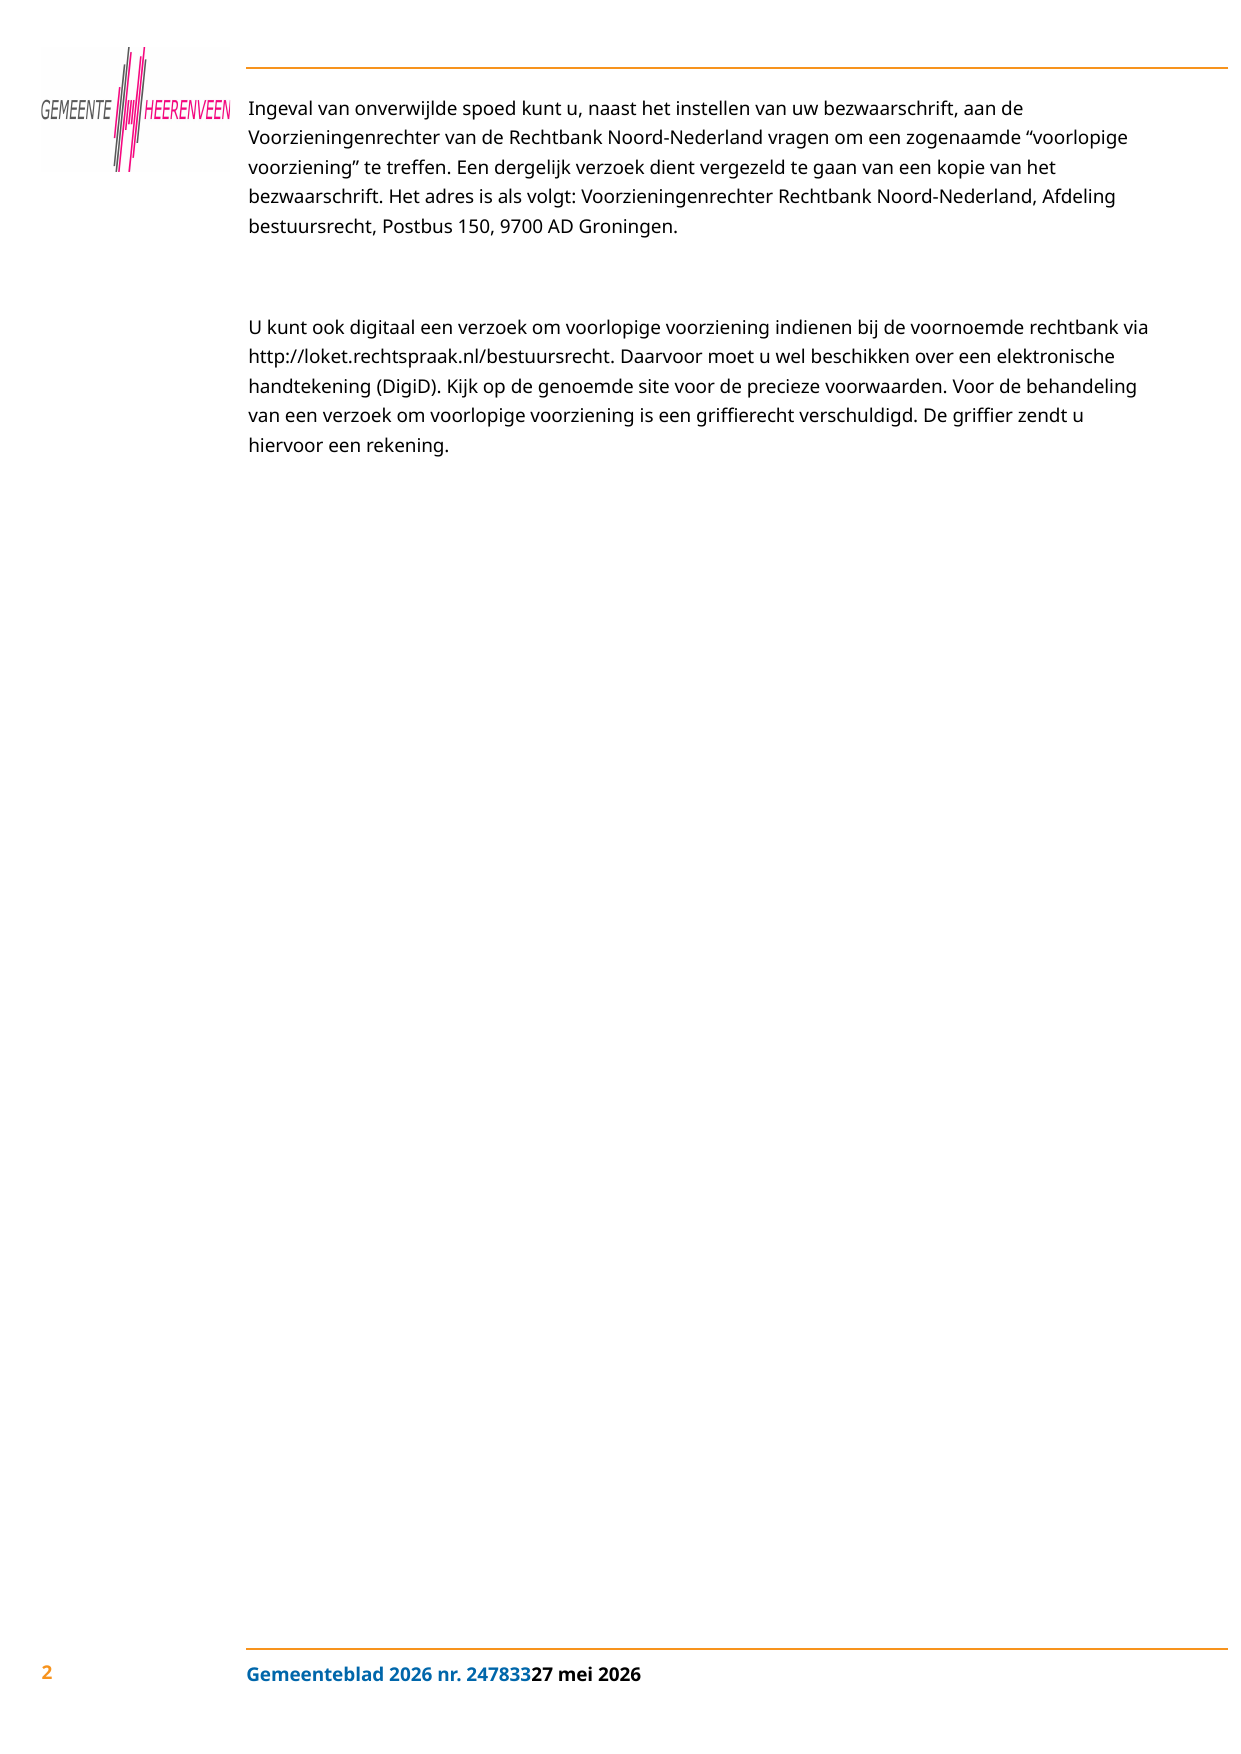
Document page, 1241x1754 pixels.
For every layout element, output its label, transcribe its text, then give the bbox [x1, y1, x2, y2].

text U kunt ook digitaal een verzoek om voorlopige voorziening indienen bij de voornoemde rechtbank via http://loket.rechtspraak.nl/bestuursrecht. Daarvoor moet u wel beschikken over een elektronische handtekening (DigiD). Kijk op de genoemde site voor de precieze voorwaarden. Voor de behandeling van een verzoek om voorlopige voorziening is een griffierecht verschuldigd. De griffier zendt u hiervoor een rekening. [248, 314, 1152, 458]
text Ingeval van onverwijlde spoed kunt u, naast het instellen van uw bezwaarschrift, aan de Voorzieningenrechter van de Rechtbank Noord-Nederland vragen om een zogenaamde “voorlopige voorziening” te treffen. Een dergelijk verzoek dient vergezeld te gaan van een kopie van het bezwaarschrift. Het adres is als volgt: Voorzieningenrechter Rechtbank Noord-Nederland, Afdeling bestuursrecht, Postbus 150, 9700 AD Groningen. [248, 95, 1152, 239]
picture [41, 47, 231, 172]
